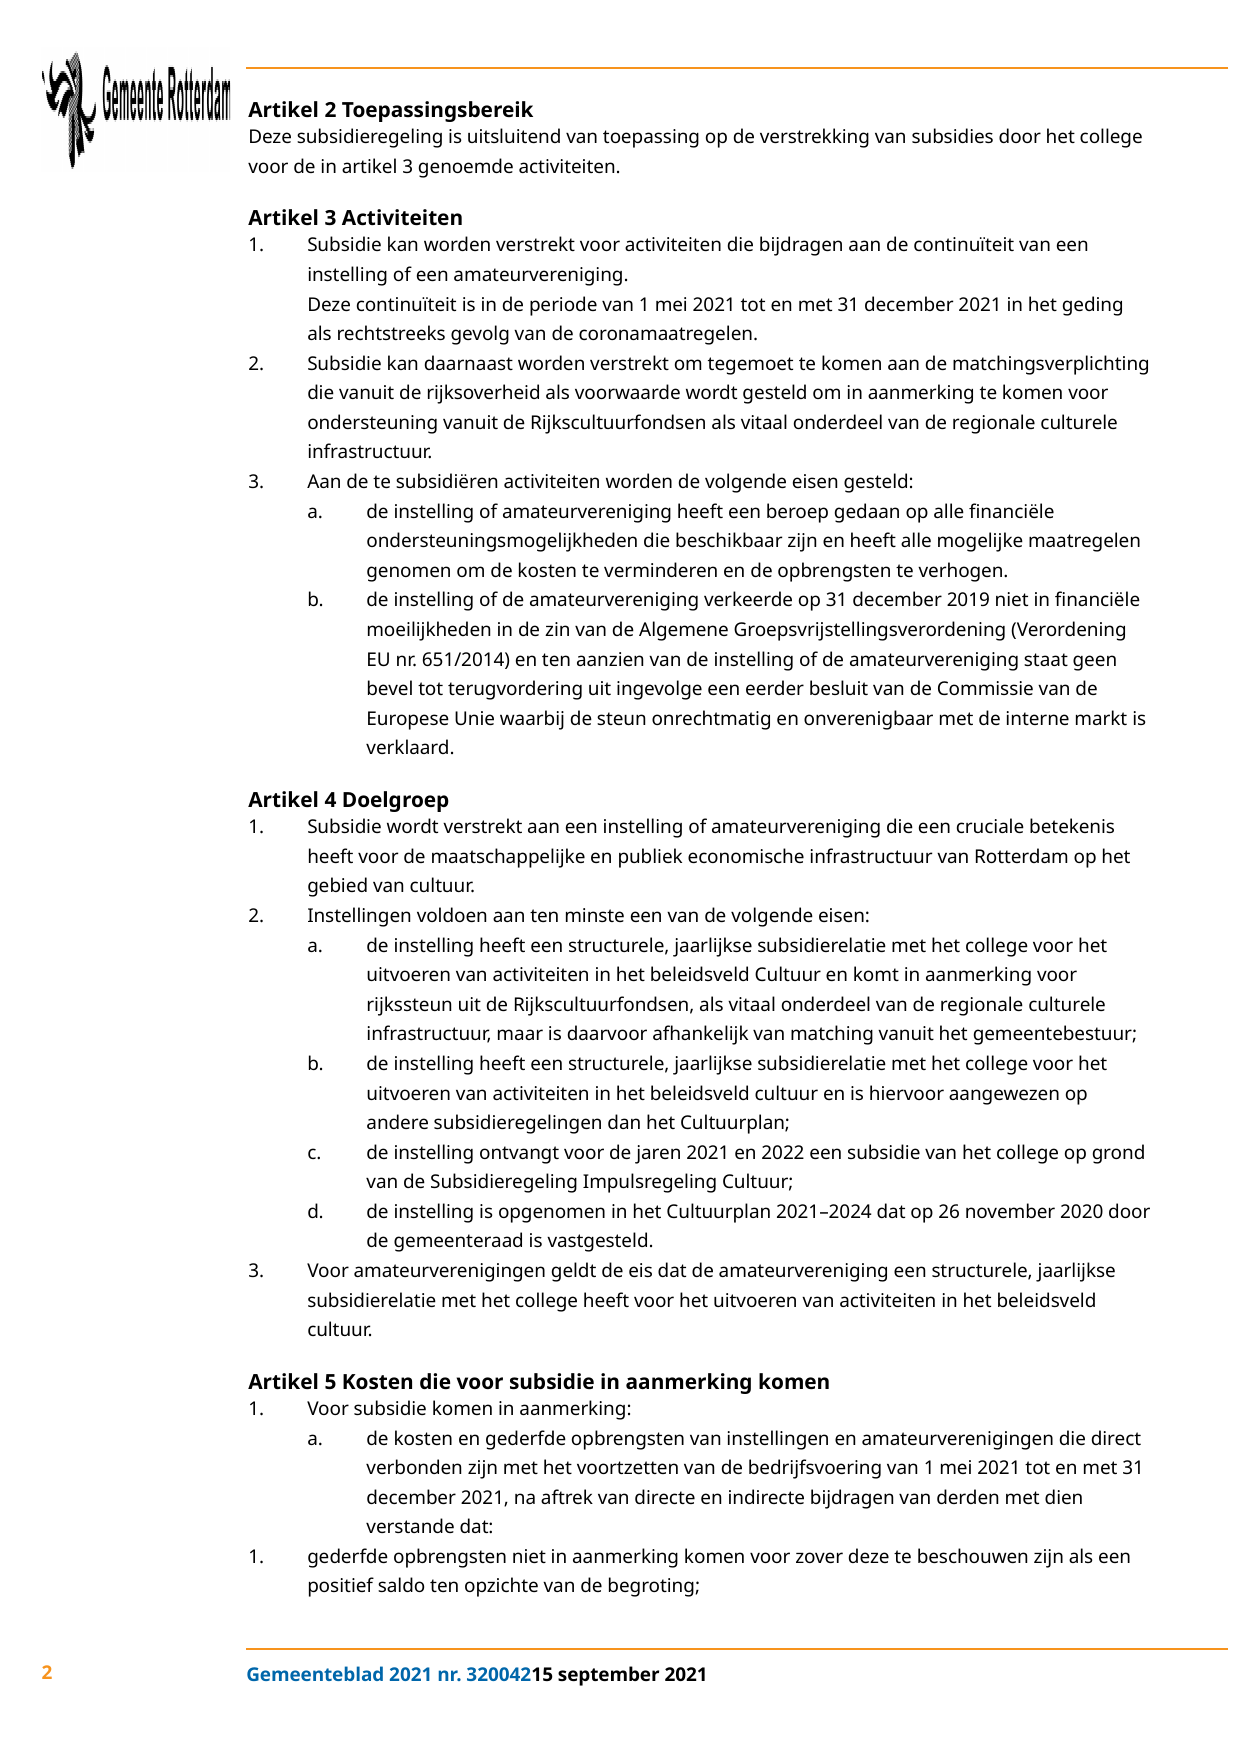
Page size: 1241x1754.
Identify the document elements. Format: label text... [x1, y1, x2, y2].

list gederfde opbrengsten niet in aanmerking komen voor zover deze te beschouwen zijn als een positief saldo ten opzichte van de begroting; [248, 1543, 1152, 1598]
picture [41, 47, 231, 172]
list de instelling heeft een structurele, jaarlijkse subsidierelatie met het college voor het uitvoeren van activiteiten in het beleidsveld cultuur en is hiervoor aangewezen op andere subsidieregelingen dan het Cultuurplan; [307, 1050, 1152, 1135]
text Deze subsidieregeling is uitsluitend van toepassing op de verstrekking van subsidies door het college voor de in artikel 3 genoemde activiteiten. [248, 123, 1152, 178]
list Voor amateurverenigingen geldt de eis dat de amateurvereniging een structurele, jaarlijkse subsidierelatie met het college heeft voor het uitvoeren van activiteiten in het beleidsveld cultuur. [248, 1257, 1152, 1342]
list de instelling heeft een structurele, jaarlijkse subsidierelatie met het college voor het uitvoeren van activiteiten in het beleidsveld Cultuur en komt in aanmerking voor rijkssteun uit de Rijkscultuurfondsen, als vitaal onderdeel van de regionale culturele infrastructuur, maar is daarvoor afhankelijk van matching vanuit het gemeentebestuur; [307, 932, 1152, 1046]
list de instelling of de amateurvereniging verkeerde op 31 december 2019 niet in financiële moeilijkheden in de zin van de Algemene Groepsvrijstellingsverordening (Verordening EU nr. 651/2014) en ten aanzien van de instelling of de amateurvereniging staat geen bevel tot terugvordering uit ingevolge een eerder besluit van de Commissie van de Europese Unie waarbij de steun onrechtmatig en onverenigbaar met de interne markt is verklaard. [307, 587, 1152, 760]
list de instelling ontvangt voor de jaren 2021 en 2022 een subsidie van het college op grond van de Subsidieregeling Impulsregeling Cultuur; [307, 1139, 1152, 1194]
list Aan de te subsidiëren activiteiten worden de volgende eisen gesteld: [248, 468, 1152, 494]
list de instelling is opgenomen in het Cultuurplan 2021–2024 dat op 26 november 2020 door de gemeenteraad is vastgesteld. [307, 1198, 1152, 1253]
list Subsidie kan daarnaast worden verstrekt om tegemoet te komen aan de matchingsverplichting die vanuit de rijksoverheid als voorwaarde wordt gesteld om in aanmerking te komen voor ondersteuning vanuit de Rijkscultuurfondsen als vitaal onderdeel van de regionale culturele infrastructuur. [248, 350, 1152, 464]
text Artikel 5 Kosten die voor subsidie in aanmerking komen [248, 1367, 1152, 1395]
text Artikel 3 Activiteiten [248, 203, 1152, 232]
list Subsidie wordt verstrekt aan een instelling of amateurvereniging die een cruciale betekenis heeft voor de maatschappelijke en publiek economische infrastructuur van Rotterdam op het gebied van cultuur. [248, 813, 1152, 898]
text Artikel 4 Doelgroep [248, 785, 1152, 813]
list Voor subsidie komen in aanmerking: [248, 1395, 1152, 1421]
list de kosten en gederfde opbrengsten van instellingen en amateurverenigingen die direct verbonden zijn met het voortzetten van de bedrijfsvoering van 1 mei 2021 tot en met 31 december 2021, na aftrek van directe en indirecte bijdragen van derden met dien verstande dat: [307, 1425, 1152, 1539]
list Deze continuïteit is in de periode van 1 mei 2021 tot en met 31 december 2021 in het geding als rechtstreeks gevolg van de coronamaatregelen. [248, 291, 1152, 346]
list Subsidie kan worden verstrekt voor activiteiten die bijdragen aan de continuïteit van een instelling of een amateurvereniging. [248, 232, 1152, 287]
text Artikel 2 Toepassingsbereik [248, 95, 1152, 123]
list Instellingen voldoen aan ten minste een van de volgende eisen: [248, 902, 1152, 928]
list de instelling of amateurvereniging heeft een beroep gedaan op alle financiële ondersteuningsmogelijkheden die beschikbaar zijn en heeft alle mogelijke maatregelen genomen om de kosten te verminderen en de opbrengsten te verhogen. [307, 498, 1152, 583]
